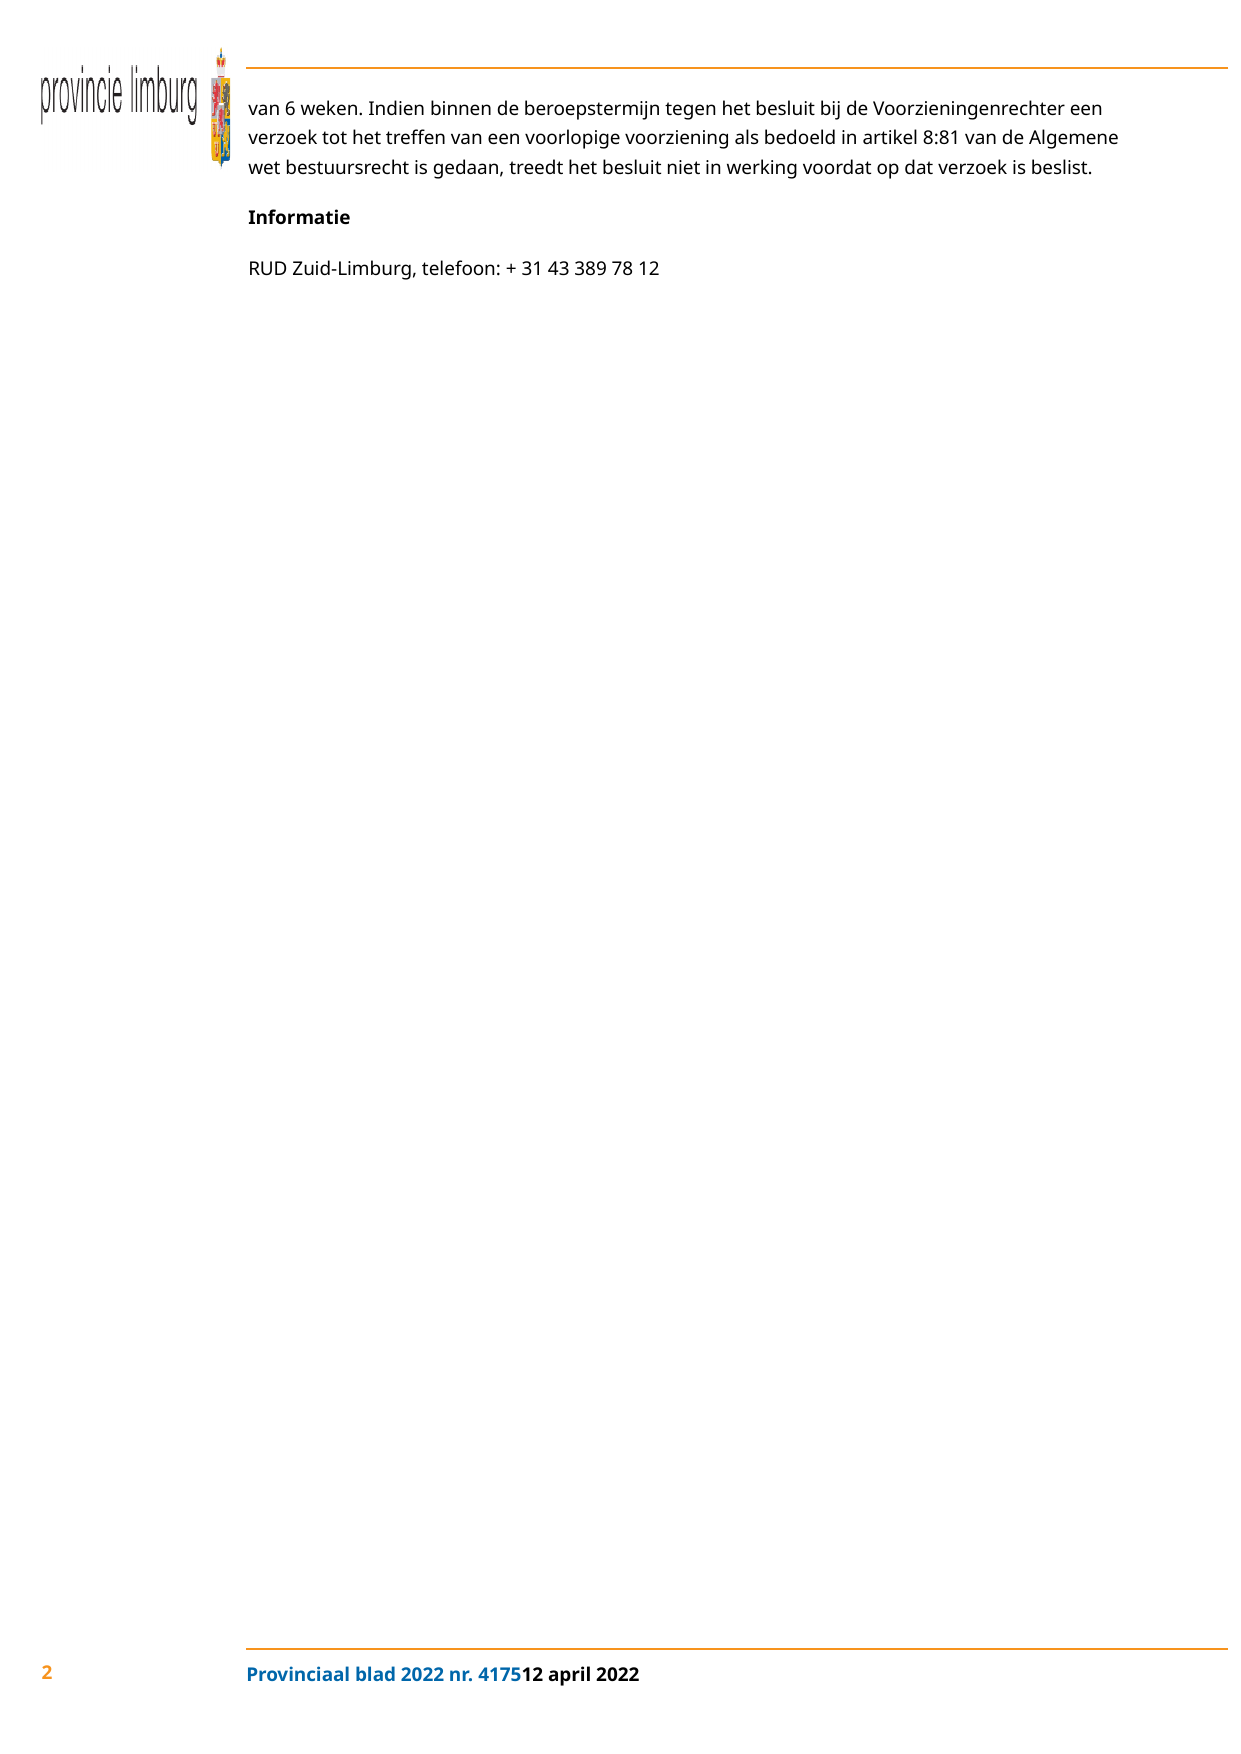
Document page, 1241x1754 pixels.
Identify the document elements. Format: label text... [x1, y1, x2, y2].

text RUD Zuid-Limburg, telefoon: + 31 43 389 78 12 [248, 255, 1152, 281]
picture [41, 47, 231, 172]
text van 6 weken. Indien binnen de beroepstermijn tegen het besluit bij de Voorzieningenrechter een verzoek tot het treffen van een voorlopige voorziening als bedoeld in artikel 8:81 van de Algemene wet bestuursrecht is gedaan, treedt het besluit niet in werking voordat op dat verzoek is beslist. [248, 95, 1152, 180]
text Informatie [248, 204, 1152, 230]
